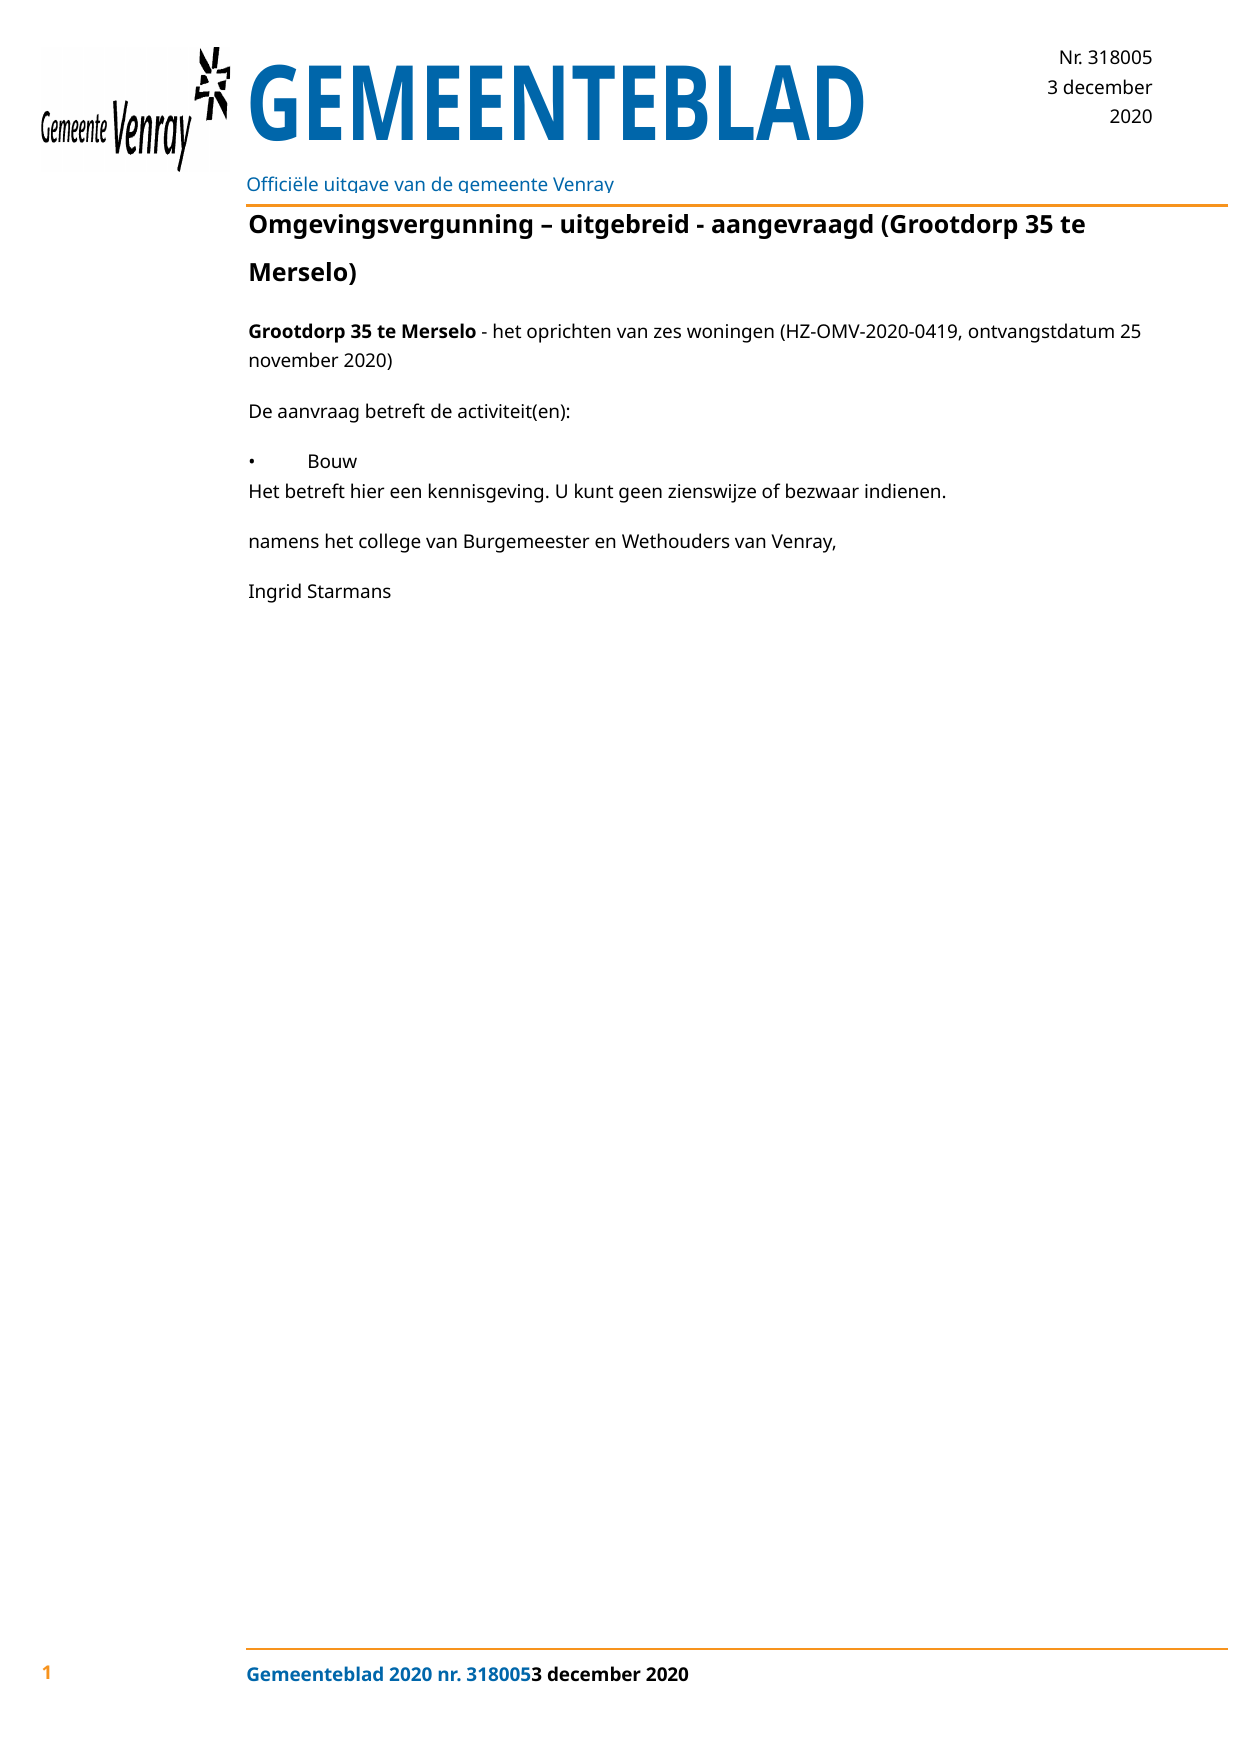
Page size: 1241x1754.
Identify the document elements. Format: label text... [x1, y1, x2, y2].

text Omgevingsvergunning – uitgebreid - aangevraagd (Grootdorp 35 te Merselo) [248, 207, 1152, 288]
text Het betreft hier een kennisgeving. U kunt geen zienswijze of bezwaar indienen. [248, 478, 1152, 504]
text namens het college van Burgemeester en Wethouders van Venray, [248, 528, 1152, 554]
text De aanvraag betreft de activiteit(en): [248, 398, 1152, 424]
picture [41, 47, 231, 172]
text Ingrid Starmans [248, 579, 1152, 604]
list Bouw [248, 448, 1152, 474]
text Grootdorp 35 te Merselo - het oprichten van zes woningen (HZ-OMV-2020-0419, ontvangstdatum 25 november 2020) [248, 318, 1152, 373]
